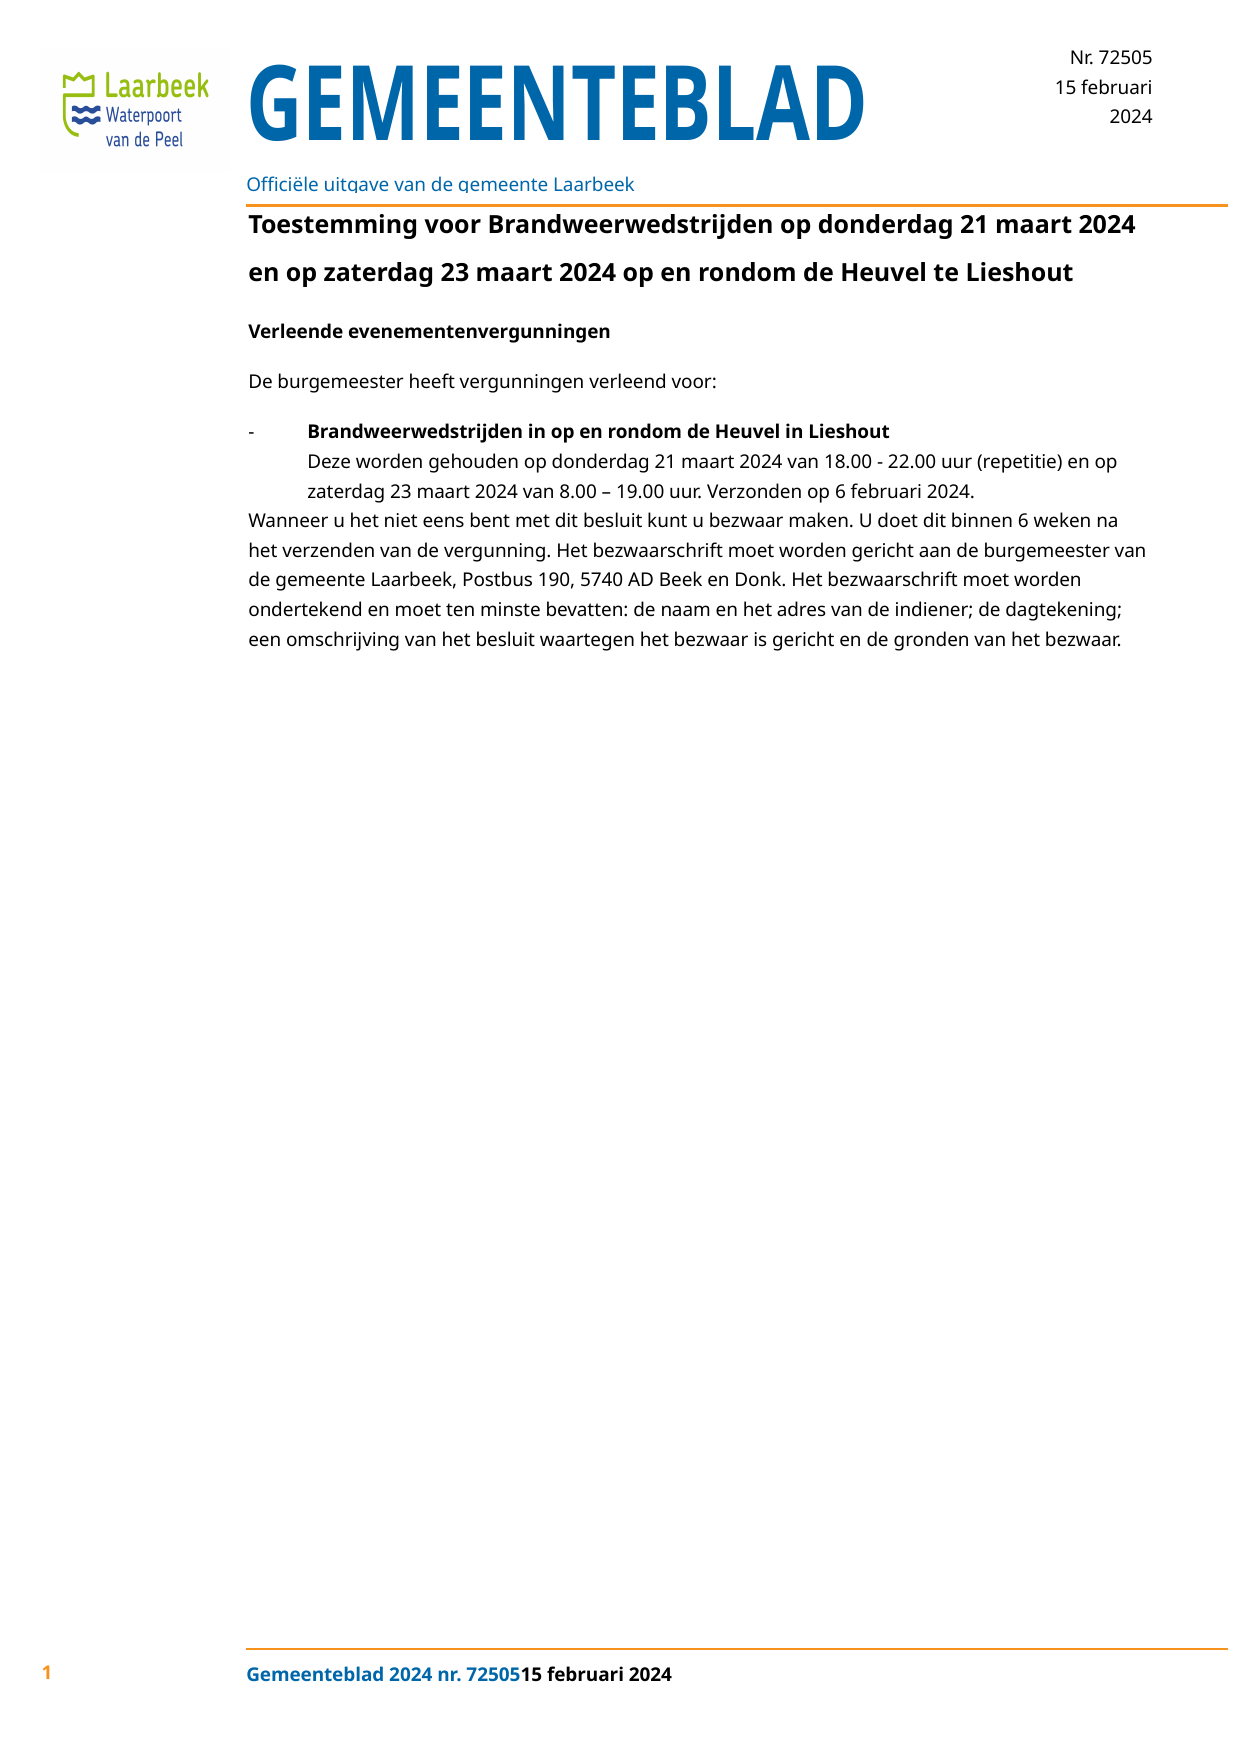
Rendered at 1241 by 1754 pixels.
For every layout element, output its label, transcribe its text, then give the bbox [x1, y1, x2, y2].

text Toestemming voor Brandweerwedstrijden op donderdag 21 maart 2024 en op zaterdag 23 maart 2024 op en rondom de Heuvel te Lieshout [248, 207, 1152, 288]
list Deze worden gehouden op donderdag 21 maart 2024 van 18.00 - 22.00 uur (repetitie) en op zaterdag 23 maart 2024 van 8.00 – 19.00 uur. Verzonden op 6 februari 2024. [248, 448, 1152, 504]
list Brandweerwedstrijden in op en rondom de Heuvel in Lieshout [248, 419, 1152, 444]
text De burgemeester heeft vergunningen verleend voor: [248, 368, 1152, 394]
text Verleende evenementenvergunningen [248, 318, 1152, 344]
picture [41, 47, 231, 172]
text Wanneer u het niet eens bent met dit besluit kunt u bezwaar maken. U doet dit binnen 6 weken na het verzenden van de vergunning. Het bezwaarschrift moet worden gericht aan de burgemeester van de gemeente Laarbeek, Postbus 190, 5740 AD Beek en Donk. Het bezwaarschrift moet worden ondertekend en moet ten minste bevatten: de naam en het adres van de indiener; de dagtekening; een omschrijving van het besluit waartegen het bezwaar is gericht en de gronden van het bezwaar. [248, 507, 1152, 652]
